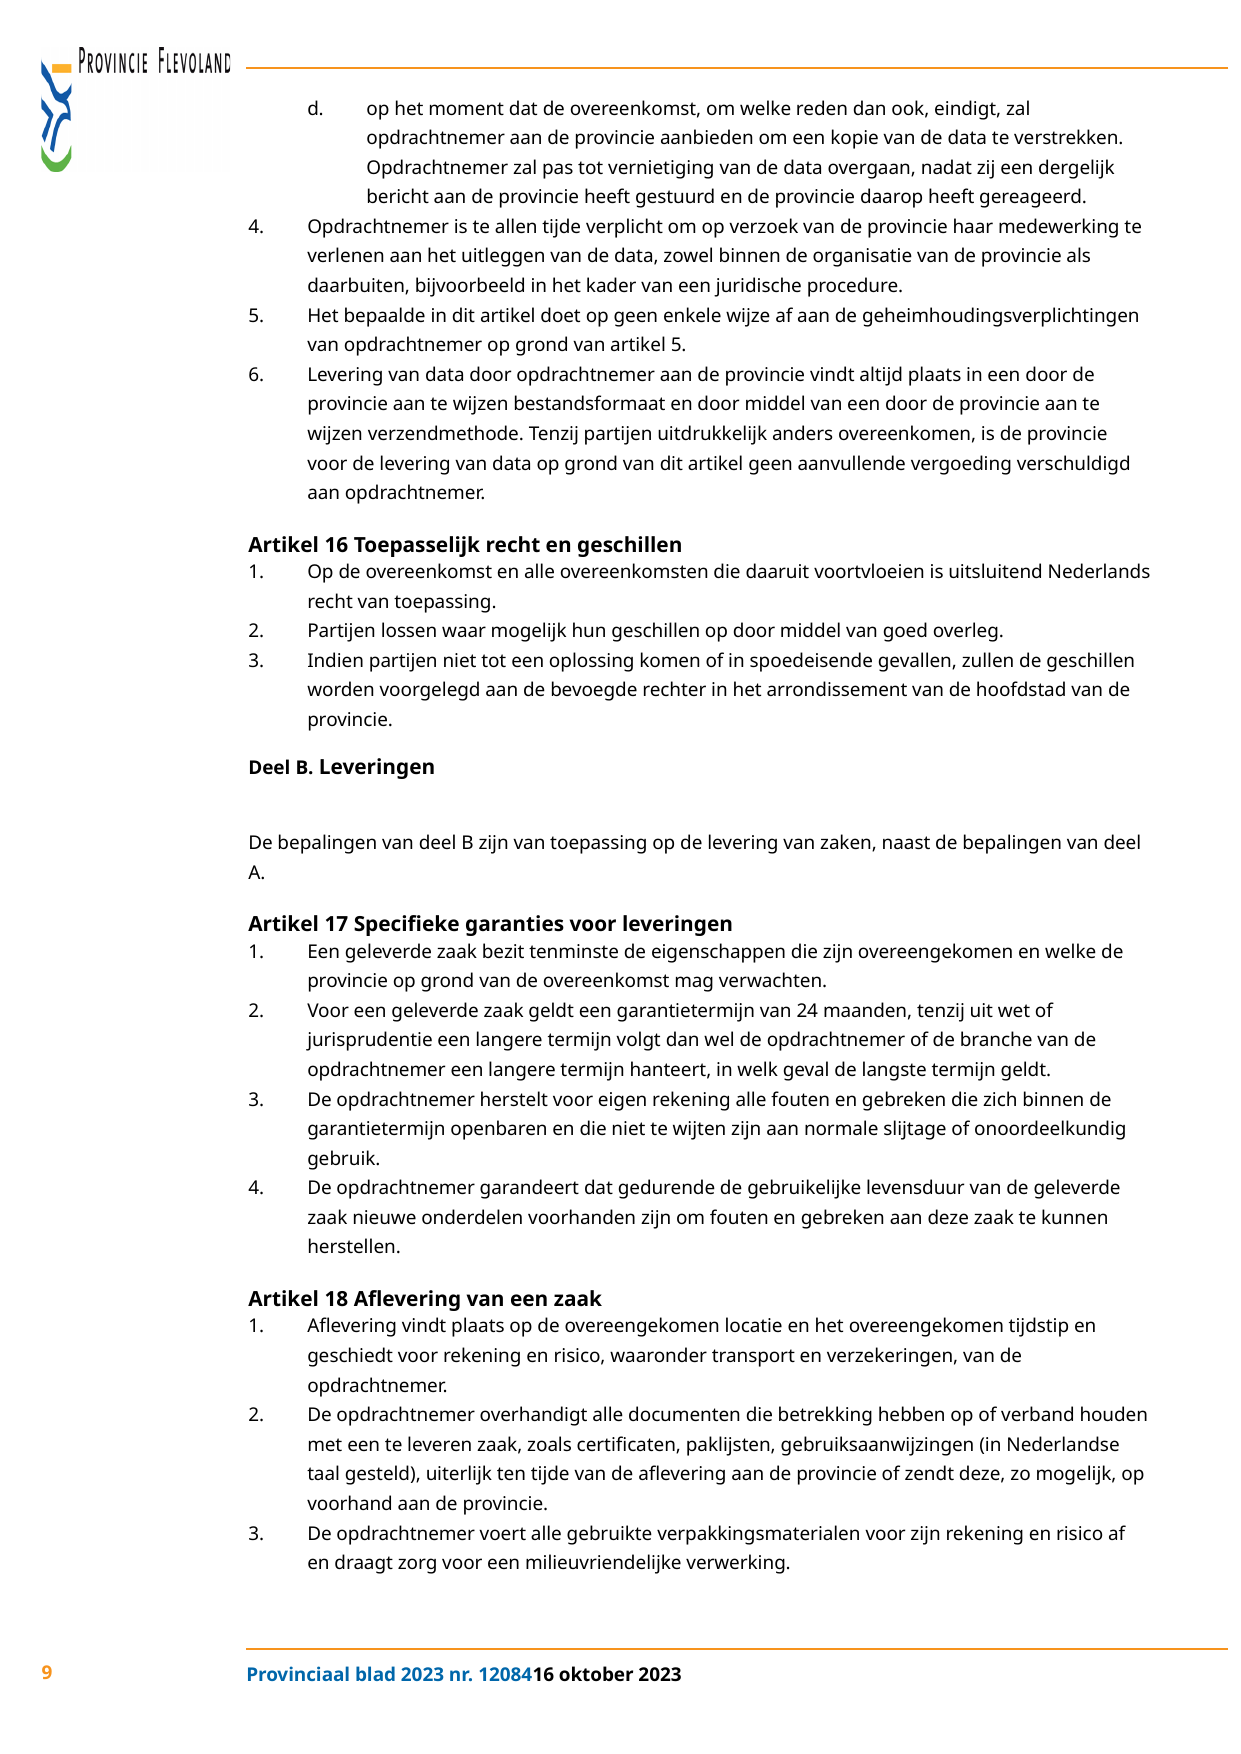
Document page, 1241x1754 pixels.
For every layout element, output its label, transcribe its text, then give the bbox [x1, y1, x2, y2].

list Het bepaalde in dit artikel doet op geen enkele wijze af aan de geheimhoudingsverplichtingen van opdrachtnemer op grond van artikel 5. [248, 302, 1152, 357]
picture [41, 47, 231, 172]
list Aflevering vindt plaats op de overeengekomen locatie en het overeengekomen tijdstip en geschiedt voor rekening en risico, waaronder transport en verzekeringen, van de opdrachtnemer. [248, 1313, 1152, 1397]
list Voor een geleverde zaak geldt een garantietermijn van 24 maanden, tenzij uit wet of jurisprudentie een langere termijn volgt dan wel de opdrachtnemer of de branche van de opdrachtnemer een langere termijn hanteert, in welk geval de langste termijn geldt. [248, 997, 1152, 1082]
list De opdrachtnemer garandeert dat gedurende de gebruikelijke levensduur van de geleverde zaak nieuwe onderdelen voorhanden zijn om fouten en gebreken aan deze zaak te kunnen herstellen. [248, 1174, 1152, 1259]
text Deel B. Leveringen [248, 752, 1152, 780]
list De opdrachtnemer voert alle gebruikte verpakkingsmaterialen voor zijn rekening en risico af en draagt zorg voor een milieuvriendelijke verwerking. [248, 1520, 1152, 1575]
list Een geleverde zaak bezit tenminste de eigenschappen die zijn overeengekomen en welke de provincie op grond van de overeenkomst mag verwachten. [248, 938, 1152, 993]
list Partijen lossen waar mogelijk hun geschillen op door middel van goed overleg. [248, 617, 1152, 643]
text Artikel 17 Specifieke garanties voor leveringen [248, 909, 1152, 938]
text De bepalingen van deel B zijn van toepassing op de levering van zaken, naast de bepalingen van deel A. [248, 829, 1152, 885]
list Levering van data door opdrachtnemer aan de provincie vindt altijd plaats in een door de provincie aan te wijzen bestandsformaat en door middel van een door de provincie aan te wijzen verzendmethode. Tenzij partijen uitdrukkelijk anders overeenkomen, is de provincie voor de levering van data op grond van dit artikel geen aanvullende vergoeding verschuldigd aan opdrachtnemer. [248, 361, 1152, 505]
list Indien partijen niet tot een oplossing komen of in spoedeisende gevallen, zullen de geschillen worden voorgelegd aan de bevoegde rechter in het arrondissement van de hoofdstad van de provincie. [248, 647, 1152, 732]
list Op de overeenkomst en alle overeenkomsten die daaruit voortvloeien is uitsluitend Nederlands recht van toepassing. [248, 558, 1152, 613]
list Opdrachtnemer is te allen tijde verplicht om op verzoek van de provincie haar medewerking te verlenen aan het uitleggen van de data, zowel binnen de organisatie van de provincie als daarbuiten, bijvoorbeeld in het kader van een juridische procedure. [248, 213, 1152, 298]
list De opdrachtnemer overhandigt alle documenten die betrekking hebben op of verband houden met een te leveren zaak, zoals certificaten, paklijsten, gebruiksaanwijzingen (in Nederlandse taal gesteld), uiterlijk ten tijde van de aflevering aan de provincie of zendt deze, zo mogelijk, op voorhand aan de provincie. [248, 1401, 1152, 1516]
list De opdrachtnemer herstelt voor eigen rekening alle fouten en gebreken die zich binnen de garantietermijn openbaren en die niet te wijten zijn aan normale slijtage of onoordeelkundig gebruik. [248, 1086, 1152, 1171]
text Artikel 18 Aflevering van een zaak [248, 1284, 1152, 1313]
text Artikel 16 Toepasselijk recht en geschillen [248, 530, 1152, 558]
list op het moment dat de overeenkomst, om welke reden dan ook, eindigt, zal opdrachtnemer aan de provincie aanbieden om een kopie van de data te verstrekken. Opdrachtnemer zal pas tot vernietiging van de data overgaan, nadat zij een dergelijk bericht aan de provincie heeft gestuurd en de provincie daarop heeft gereageerd. [307, 95, 1152, 209]
